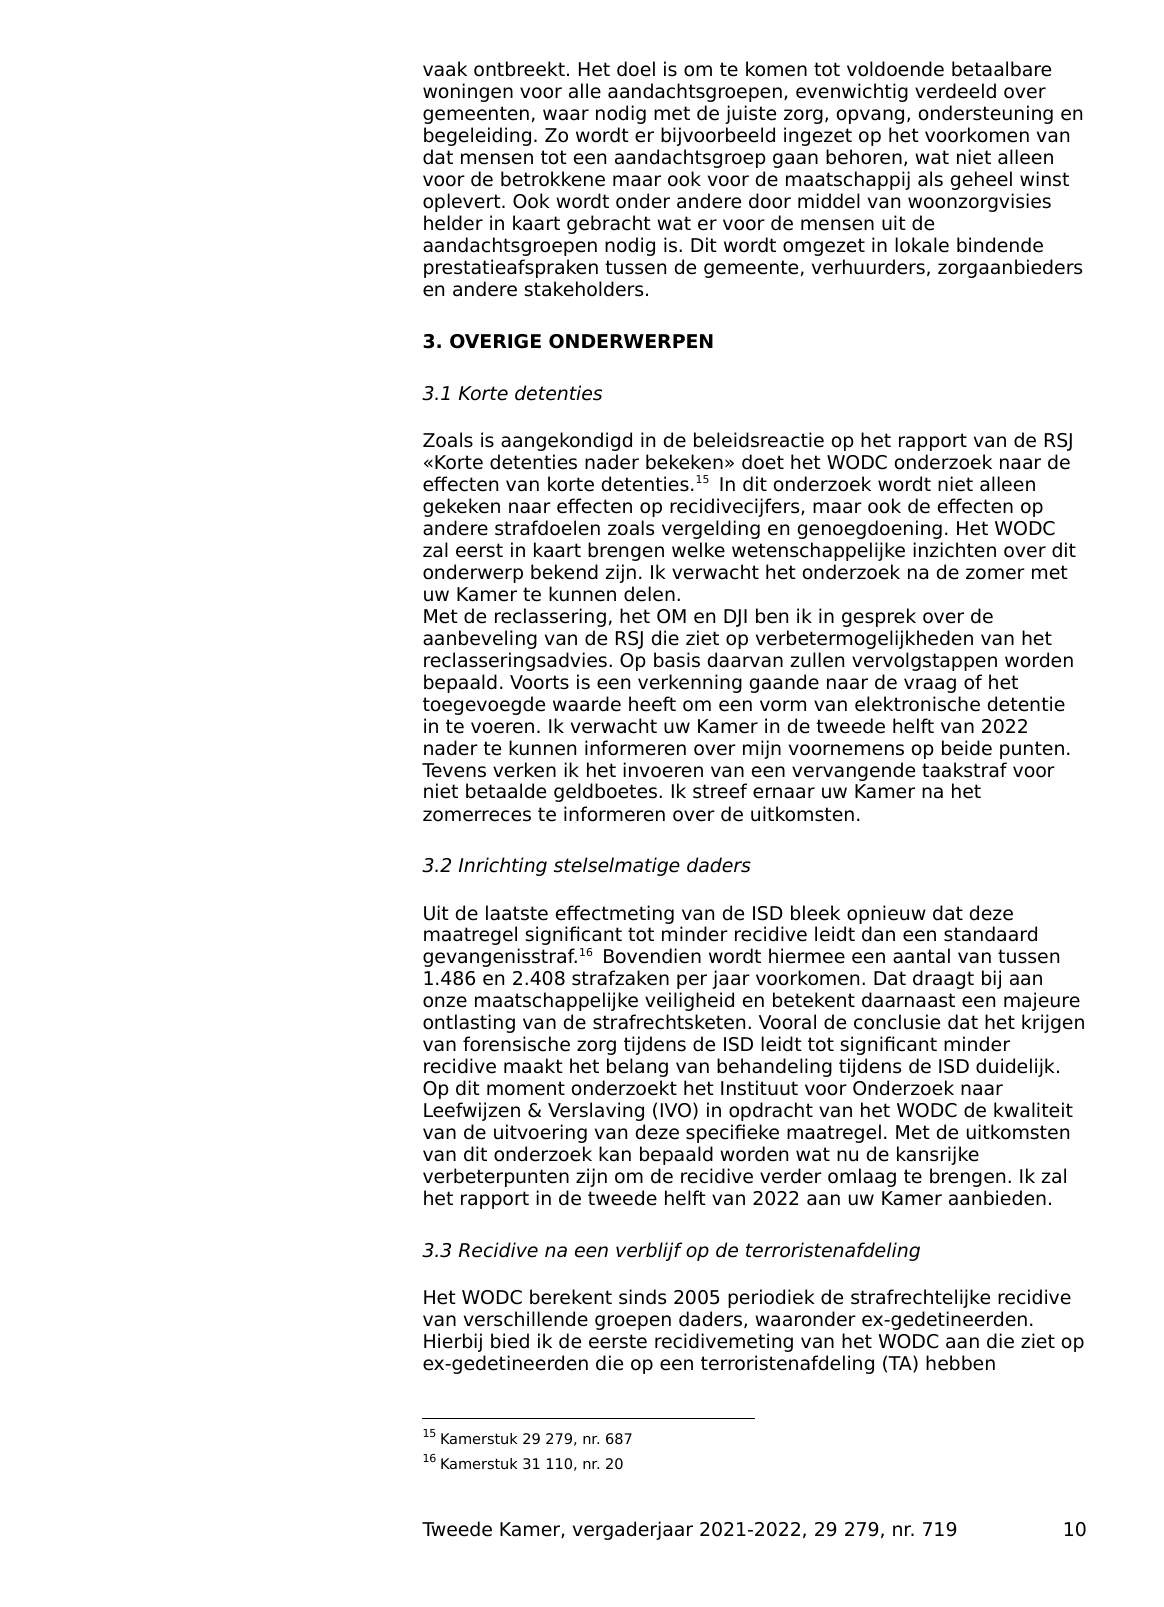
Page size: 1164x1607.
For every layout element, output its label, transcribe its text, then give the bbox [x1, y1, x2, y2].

text Het WODC berekent sinds 2005 periodiek de strafrechtelijke recidive van verschillende groepen daders, waaronder ex-gedetineerden. Hierbij bied ik de eerste recidivemeting van het WODC aan die ziet op ex-gedetineerden die op een terroristenafdeling (TA) hebben [422, 1287, 1087, 1375]
text Kamerstuk 29 279, nr. 687 [422, 1427, 1087, 1449]
text Zoals is aangekondigd in de beleidsreactie op het rapport van de RSJ «Korte detenties nader bekeken» doet het WODC onderzoek naar de effecten van korte detenties. In dit onderzoek wordt niet alleen gekeken naar effecten op recidivecijfers, maar ook de effecten op andere strafdoelen zoals vergelding en genoegdoening. Het WODC zal eerst in kaart brengen welke wetenschappelijke inzichten over dit onderwerp bekend zijn. Ik verwacht het onderzoek na de zomer met uw Kamer te kunnen delen. [422, 430, 1087, 606]
subtitle 3.1 Korte detenties [422, 383, 1087, 405]
text vaak ontbreekt. Het doel is om te komen tot voldoende betaalbare woningen voor alle aandachtsgroepen, evenwichtig verdeeld over gemeenten, waar nodig met de juiste zorg, opvang, ondersteuning en begeleiding. Zo wordt er bijvoorbeeld ingezet op het voorkomen van dat mensen tot een aandachtsgroep gaan behoren, wat niet alleen voor de betrokkene maar ook voor de maatschappij als geheel winst oplevert. Ook wordt onder andere door middel van woonzorgvisies helder in kaart gebracht wat er voor de mensen uit de aandachtsgroepen nodig is. Dit wordt omgezet in lokale bindende prestatieafspraken tussen de gemeente, verhuurders, zorgaanbieders en andere stakeholders. [422, 59, 1087, 301]
text Kamerstuk 31 110, nr. 20 [422, 1452, 1087, 1474]
subtitle 3. OVERIGE ONDERWERPEN [422, 331, 1087, 353]
text Uit de laatste effectmeting van de ISD bleek opnieuw dat deze maatregel significant tot minder recidive leidt dan een standaard gevangenisstraf. Bovendien wordt hiermee een aantal van tussen 1.486 en 2.408 strafzaken per jaar voorkomen. Dat draagt bij aan onze maatschappelijke veiligheid en betekent daarnaast een majeure ontlasting van de strafrechtsketen. Vooral de conclusie dat het krijgen van forensische zorg tijdens de ISD leidt tot significant minder recidive maakt het belang van behandeling tijdens de ISD duidelijk. Op dit moment onderzoekt het Instituut voor Onderzoek naar Leefwijzen & Verslaving (IVO) in opdracht van het WODC de kwaliteit van de uitvoering van deze specifieke maatregel. Met de uitkomsten van dit onderzoek kan bepaald worden wat nu de kansrijke verbeterpunten zijn om de recidive verder omlaag te brengen. Ik zal het rapport in de tweede helft van 2022 aan uw Kamer aanbieden. [422, 902, 1087, 1210]
subtitle 3.2 Inrichting stelselmatige daders [422, 855, 1087, 877]
subtitle 3.3 Recidive na een verblijf op de terroristenafdeling [422, 1240, 1087, 1262]
text Met de reclassering, het OM en DJI ben ik in gesprek over de aanbeveling van de RSJ die ziet op verbetermogelijkheden van het reclasseringsadvies. Op basis daarvan zullen vervolgstappen worden bepaald. Voorts is een verkenning gaande naar de vraag of het toegevoegde waarde heeft om een vorm van elektronische detentie in te voeren. Ik verwacht uw Kamer in de tweede helft van 2022 nader te kunnen informeren over mijn voornemens op beide punten. Tevens verken ik het invoeren van een vervangende taakstraf voor niet betaalde geldboetes. Ik streef ernaar uw Kamer na het zomerreces te informeren over de uitkomsten. [422, 606, 1087, 825]
